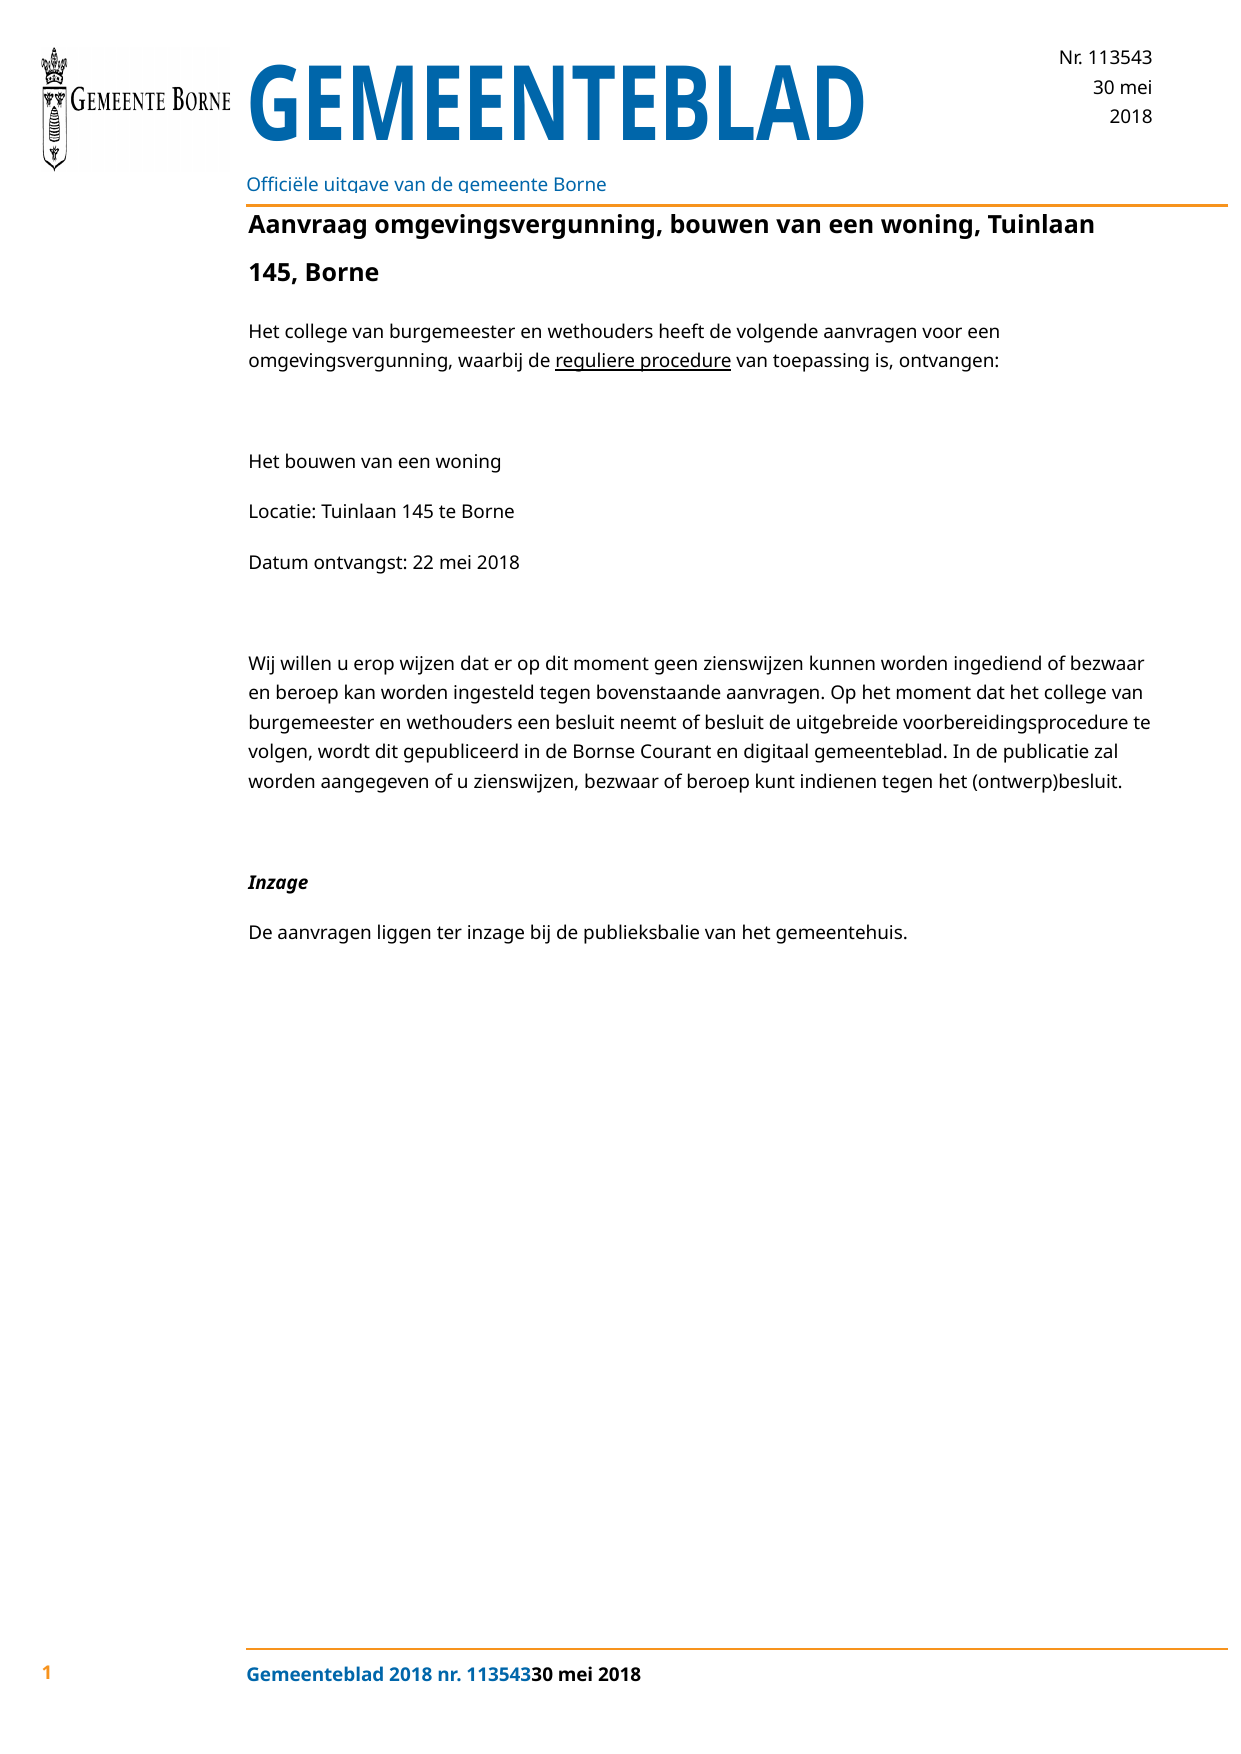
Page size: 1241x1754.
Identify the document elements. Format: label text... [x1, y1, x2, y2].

text Wij willen u erop wijzen dat er op dit moment geen zienswijzen kunnen worden ingediend of bezwaar en beroep kan worden ingesteld tegen bovenstaande aanvragen. Op het moment dat het college van burgemeester en wethouders een besluit neemt of besluit de uitgebreide voorbereidingsprocedure te volgen, wordt dit gepubliceerd in de Bornse Courant en digitaal gemeenteblad. In de publicatie zal worden aangegeven of u zienswijzen, bezwaar of beroep kunt indienen tegen het (ontwerp)besluit. [248, 650, 1152, 794]
text De aanvragen liggen ter inzage bij de publieksbalie van het gemeentehuis. [248, 919, 1152, 945]
text Het bouwen van een woning [248, 448, 1152, 474]
text Het college van burgemeester en wethouders heeft de volgende aanvragen voor een omgevingsvergunning, waarbij de reguliere procedure van toepassing is, ontvangen: [248, 318, 1152, 373]
text Datum ontvangst: 22 mei 2018 [248, 549, 1152, 575]
text Aanvraag omgevingsvergunning, bouwen van een woning, Tuinlaan 145, Borne [248, 207, 1152, 288]
text Inzage [248, 869, 1152, 895]
text Locatie: Tuinlaan 145 te Borne [248, 499, 1152, 524]
picture [41, 47, 231, 172]
